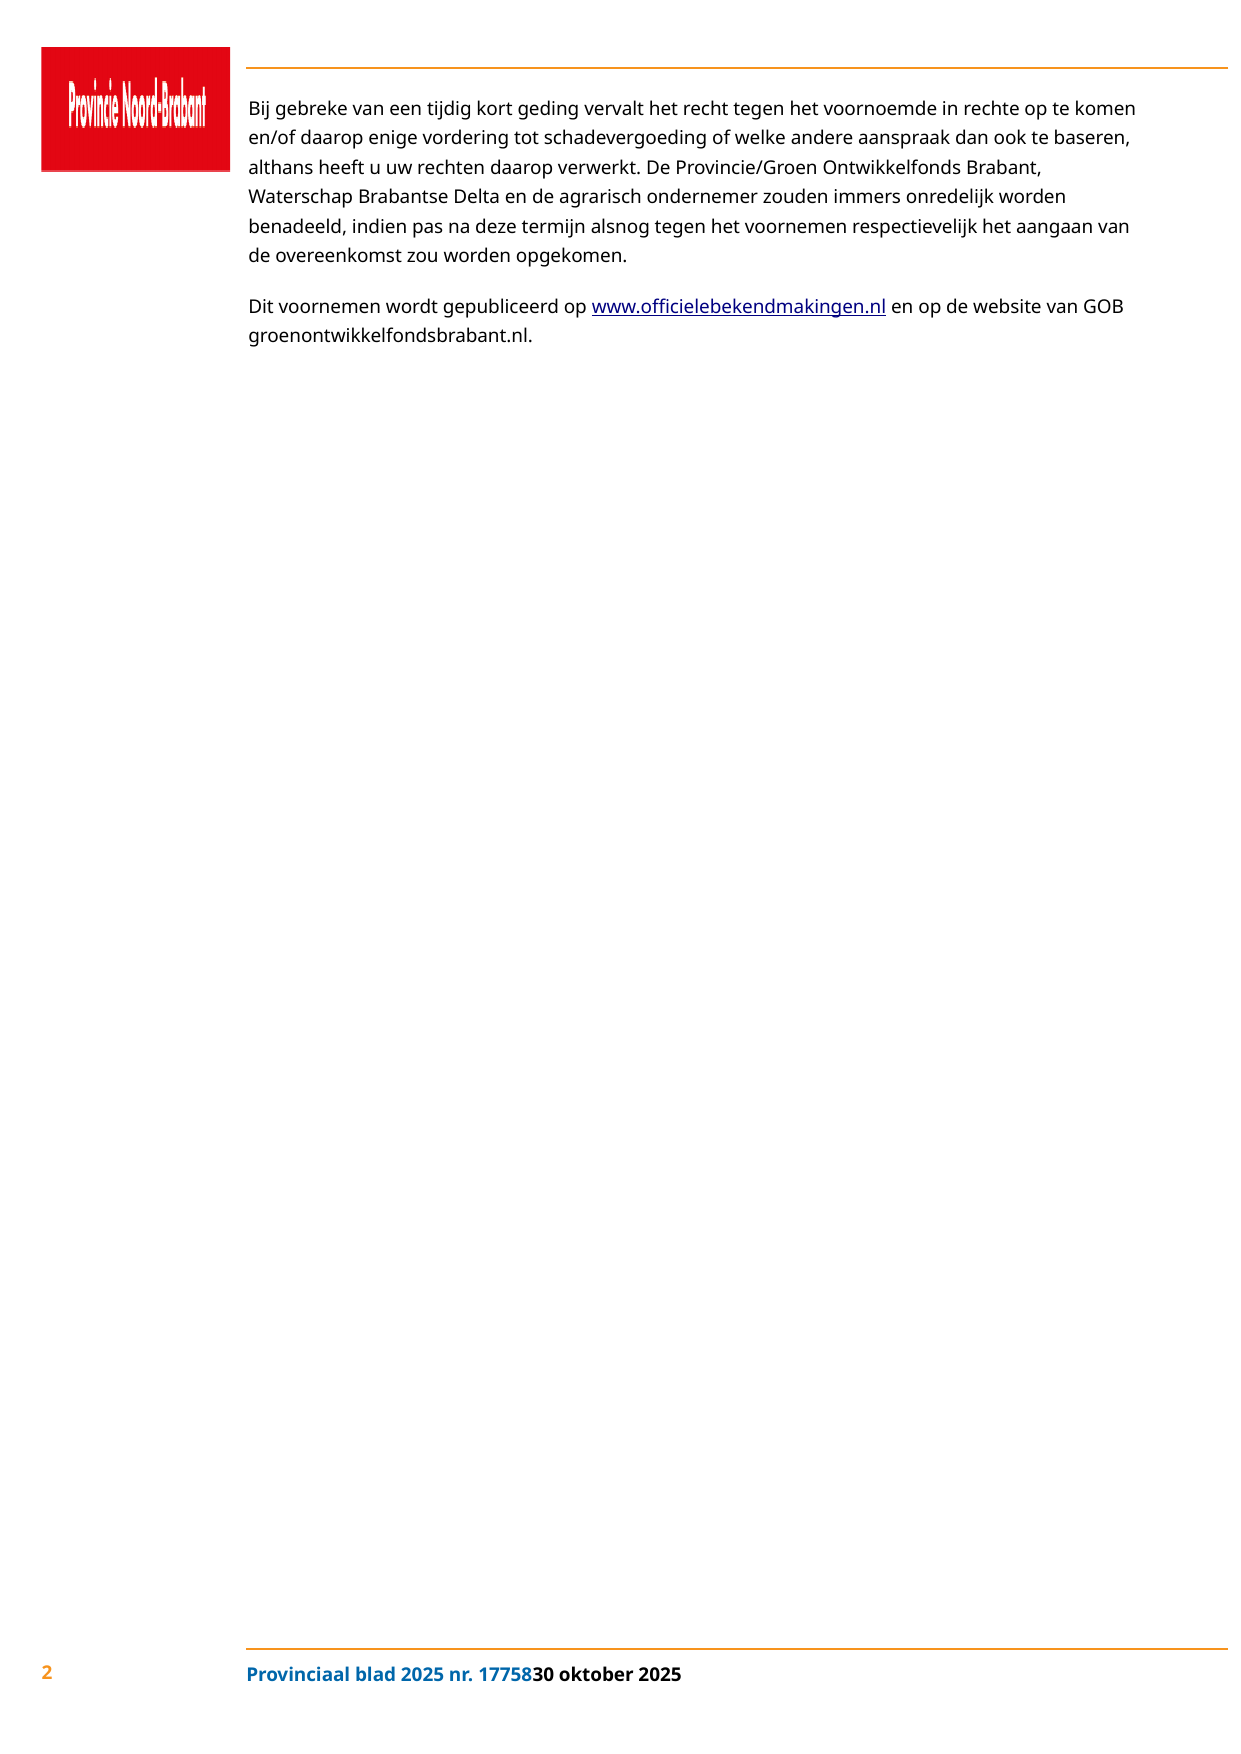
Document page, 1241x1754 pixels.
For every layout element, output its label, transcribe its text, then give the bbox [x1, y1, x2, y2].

picture [41, 47, 231, 172]
text Bij gebreke van een tijdig kort geding vervalt het recht tegen het voornoemde in rechte op te komen en/of daarop enige vordering tot schadevergoeding of welke andere aanspraak dan ook te baseren, althans heeft u uw rechten daarop verwerkt. De Provincie/Groen Ontwikkelfonds Brabant, Waterschap Brabantse Delta en de agrarisch ondernemer zouden immers onredelijk worden benadeeld, indien pas na deze termijn alsnog tegen het voornemen respectievelijk het aangaan van de overeenkomst zou worden opgekomen. [248, 95, 1152, 268]
text Dit voornemen wordt gepubliceerd op www.officielebekendmakingen.nl en op de website van GOB groenontwikkelfondsbrabant.nl. [248, 293, 1152, 348]
